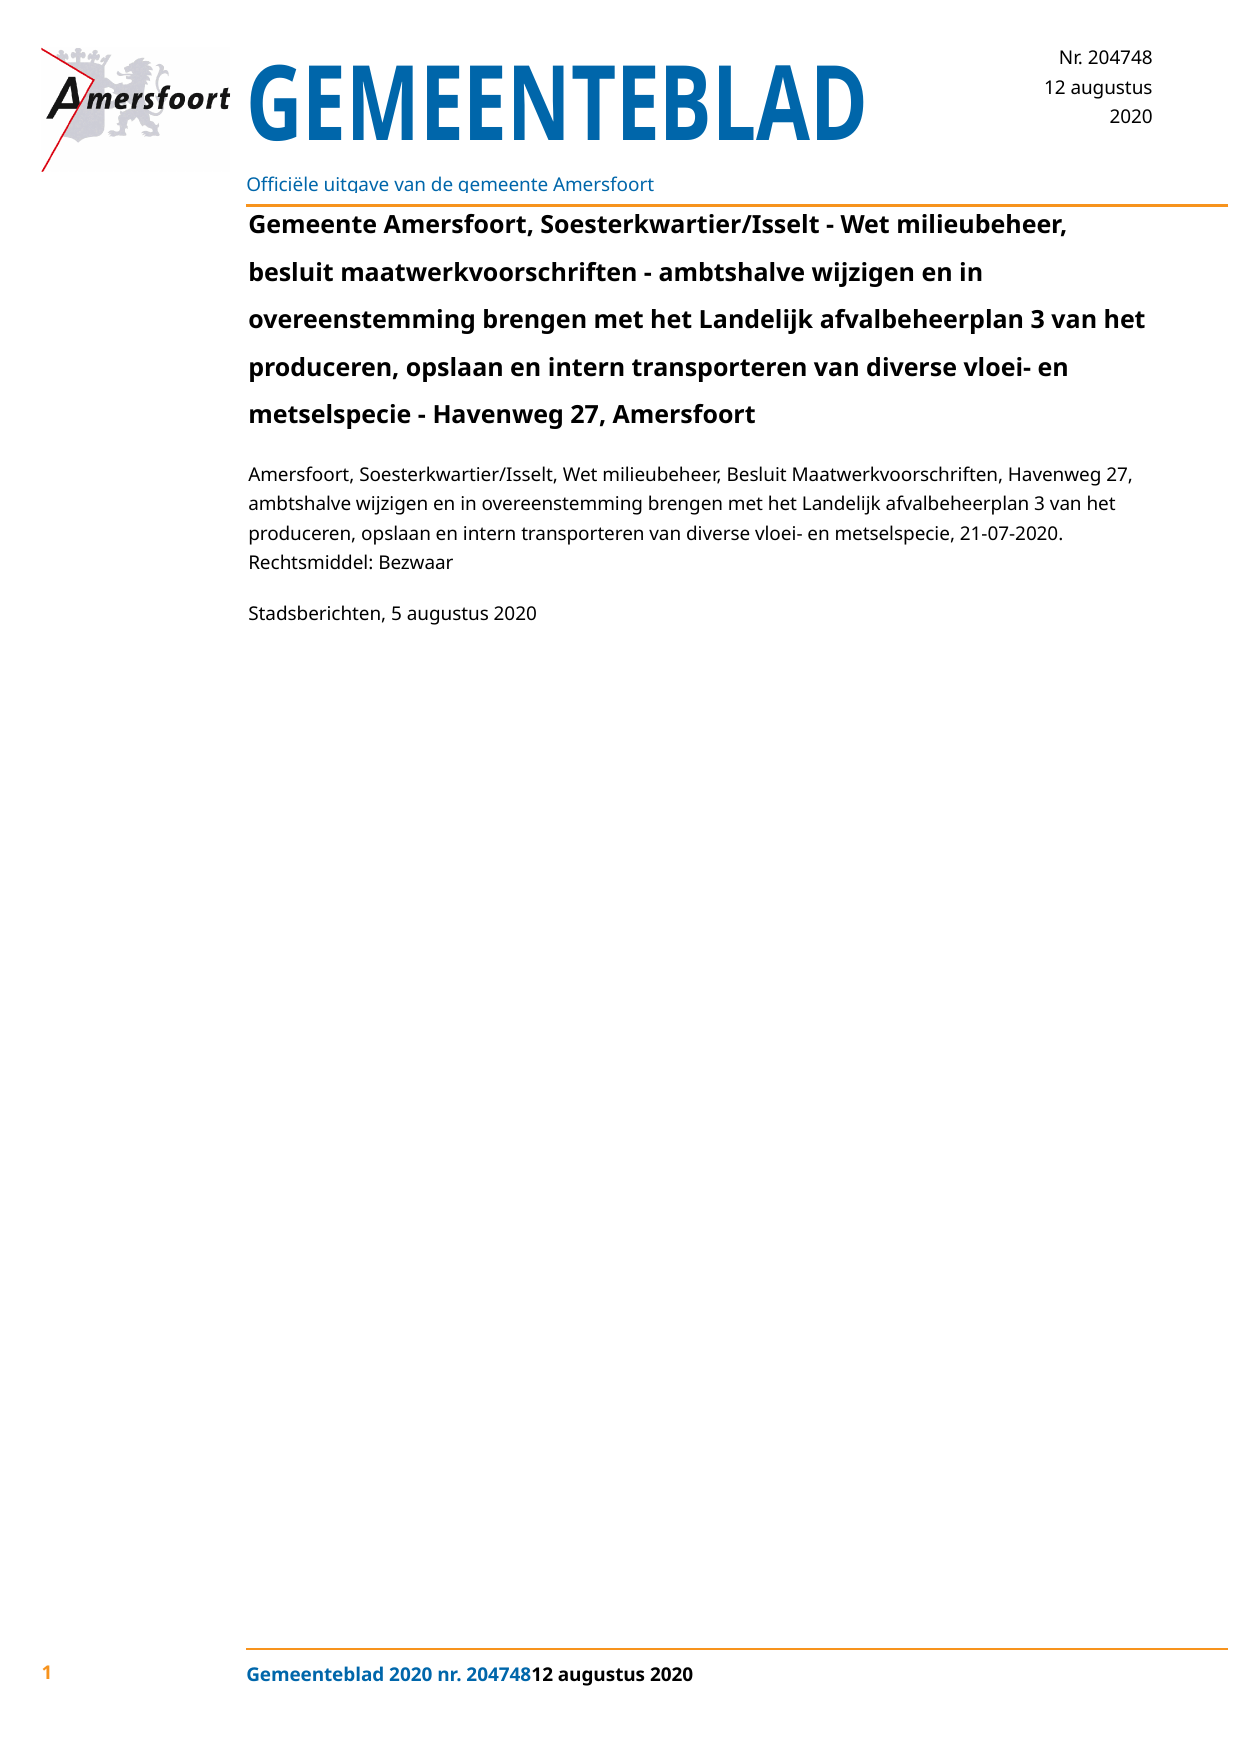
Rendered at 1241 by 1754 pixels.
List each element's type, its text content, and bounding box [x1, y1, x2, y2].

picture [41, 47, 231, 172]
text Stadsberichten, 5 augustus 2020 [248, 600, 1152, 626]
text Gemeente Amersfoort, Soesterkwartier/Isselt - Wet milieubeheer, besluit maatwerkvoorschriften - ambtshalve wijzigen en in overeenstemming brengen met het Landelijk afvalbeheerplan 3 van het produceren, opslaan en intern transporteren van diverse vloei- en metselspecie - Havenweg 27, Amersfoort [248, 207, 1152, 431]
text Amersfoort, Soesterkwartier/Isselt, Wet milieubeheer, Besluit Maatwerkvoorschriften, Havenweg 27, ambtshalve wijzigen en in overeenstemming brengen met het Landelijk afvalbeheerplan 3 van het produceren, opslaan en intern transporteren van diverse vloei- en metselspecie, 21-07-2020. Rechtsmiddel: Bezwaar [248, 461, 1152, 575]
